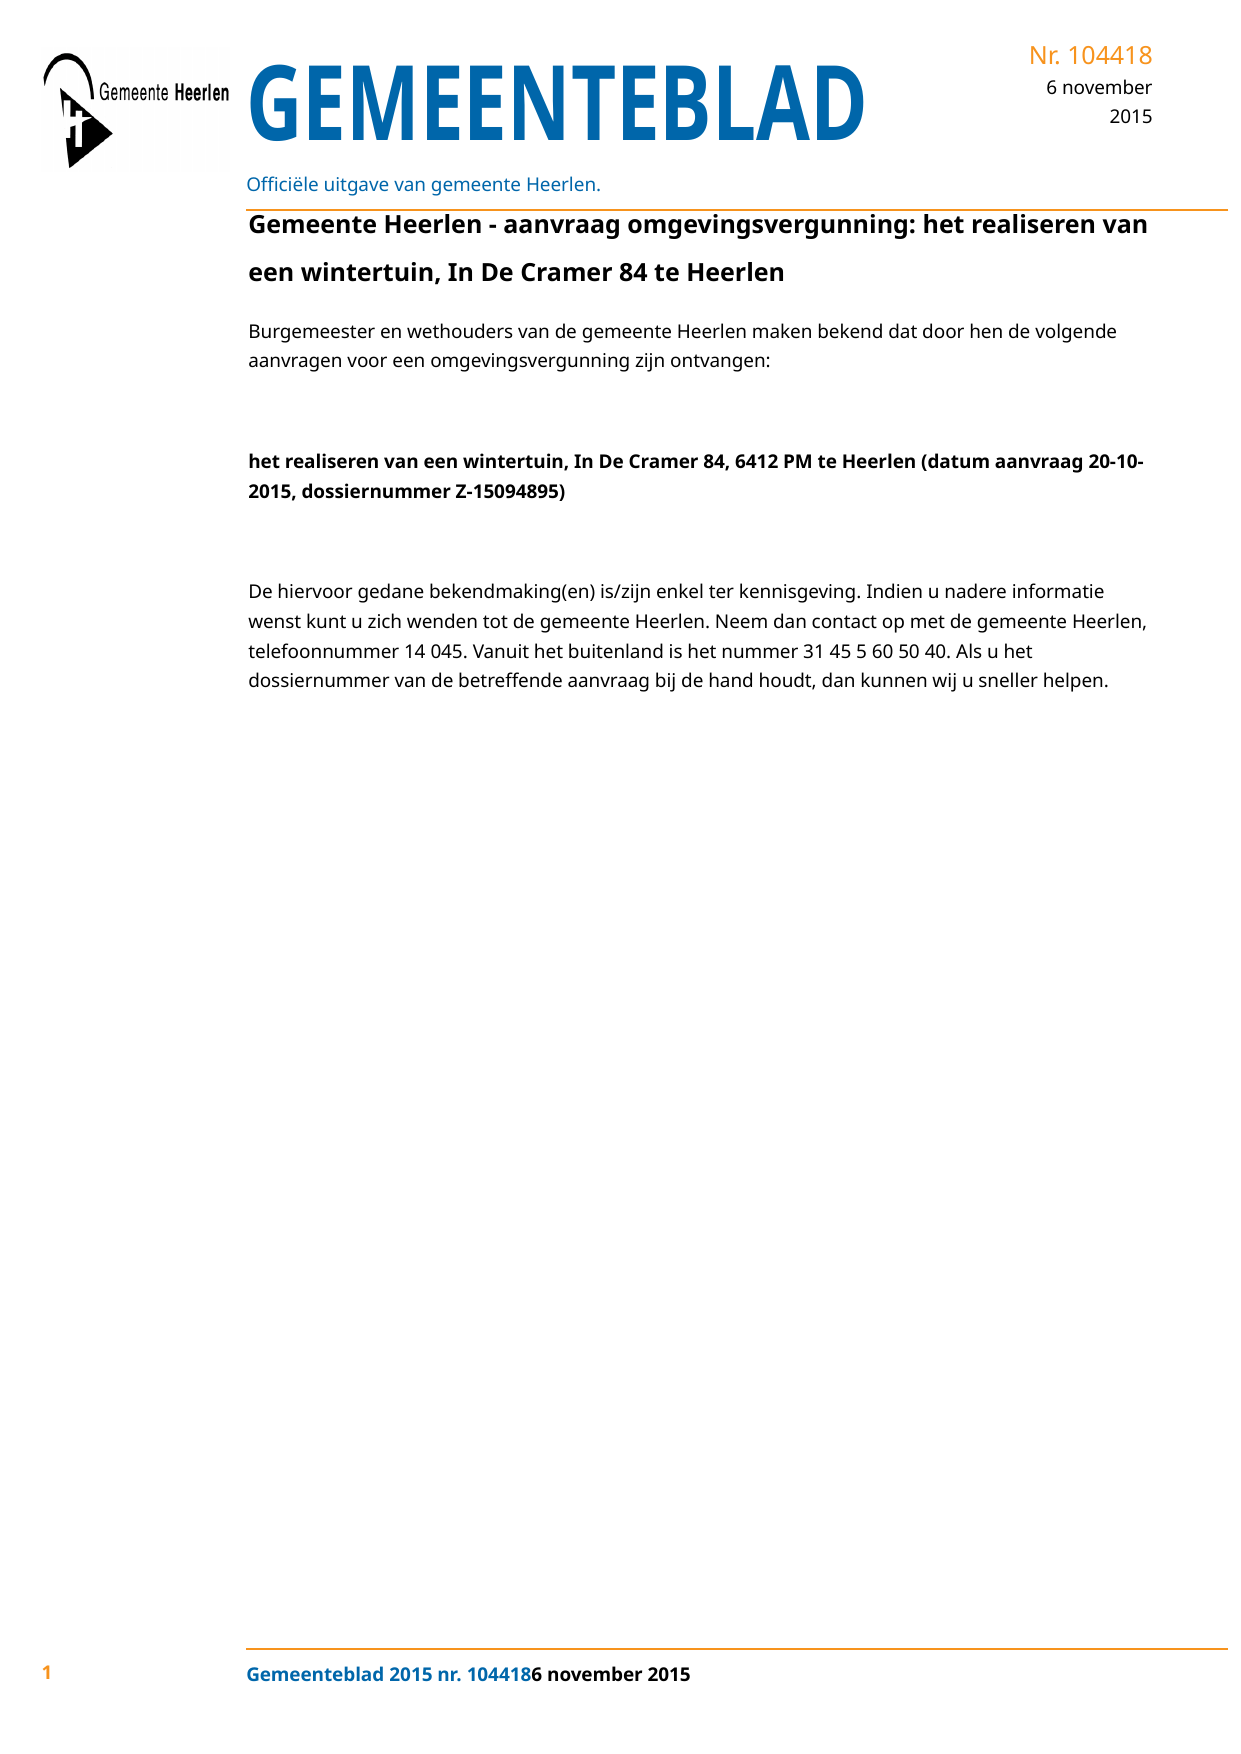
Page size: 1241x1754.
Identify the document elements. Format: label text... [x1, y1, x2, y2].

text Burgemeester en wethouders van de gemeente Heerlen maken bekend dat door hen de volgende aanvragen voor een omgevingsvergunning zijn ontvangen: [248, 318, 1152, 373]
picture [41, 47, 231, 172]
text het realiseren van een wintertuin, In De Cramer 84, 6412 PM te Heerlen (datum aanvraag 20-10-2015, dossiernummer Z-15094895) [248, 448, 1152, 504]
text Gemeente Heerlen - aanvraag omgevingsvergunning: het realiseren van een wintertuin, In De Cramer 84 te Heerlen [248, 211, 1152, 288]
text De hiervoor gedane bekendmaking(en) is/zijn enkel ter kennisgeving. Indien u nadere informatie wenst kunt u zich wenden tot de gemeente Heerlen. Neem dan contact op met de gemeente Heerlen, telefoonnummer 14 045. Vanuit het buitenland is het nummer 31 45 5 60 50 40. Als u het dossiernummer van de betreffende aanvraag bij de hand houdt, dan kunnen wij u sneller helpen. [248, 579, 1152, 693]
